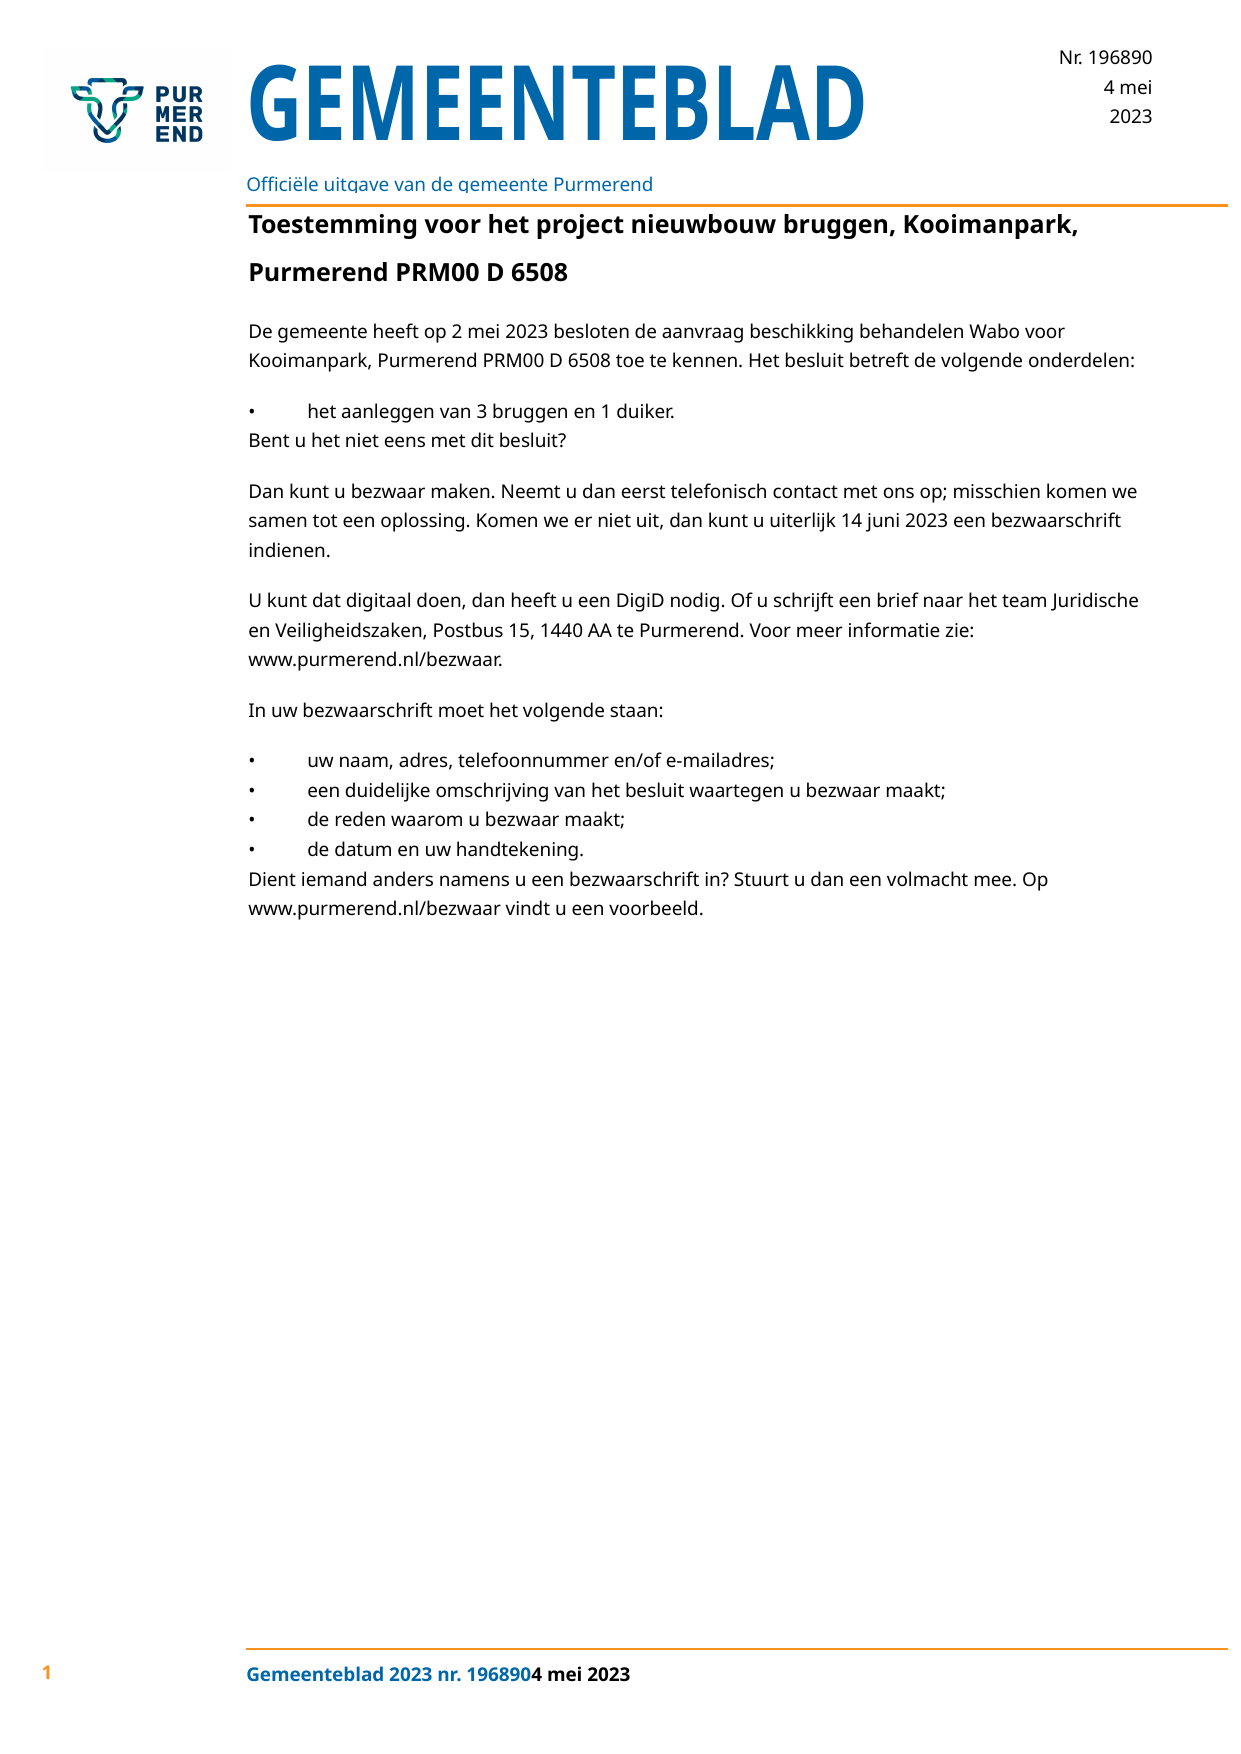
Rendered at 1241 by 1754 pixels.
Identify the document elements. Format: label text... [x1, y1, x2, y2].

picture [41, 47, 231, 172]
text Bent u het niet eens met dit besluit? [248, 427, 1152, 453]
text U kunt dat digitaal doen, dan heeft u een DigiD nodig. Of u schrijft een brief naar het team Juridische en Veiligheidszaken, Postbus 15, 1440 AA te Purmerend. Voor meer informatie zie: www.purmerend.nl/bezwaar. [248, 587, 1152, 672]
list de reden waarom u bezwaar maakt; [248, 807, 1152, 832]
list het aanleggen van 3 bruggen en 1 duiker. [248, 398, 1152, 424]
list uw naam, adres, telefoonnummer en/of e-mailadres; [248, 747, 1152, 773]
list de datum en uw handtekening. [248, 836, 1152, 862]
text Dan kunt u bezwaar maken. Neemt u dan eerst telefonisch contact met ons op; misschien komen we samen tot een oplossing. Komen we er niet uit, dan kunt u uiterlijk 14 juni 2023 een bezwaarschrift indienen. [248, 478, 1152, 563]
text In uw bezwaarschrift moet het volgende staan: [248, 697, 1152, 723]
text Toestemming voor het project nieuwbouw bruggen, Kooimanpark, Purmerend PRM00 D 6508 [248, 207, 1152, 288]
list een duidelijke omschrijving van het besluit waartegen u bezwaar maakt; [248, 777, 1152, 803]
text De gemeente heeft op 2 mei 2023 besloten de aanvraag beschikking behandelen Wabo voor Kooimanpark, Purmerend PRM00 D 6508 toe te kennen. Het besluit betreft de volgende onderdelen: [248, 318, 1152, 373]
text Dient iemand anders namens u een bezwaarschrift in? Stuurt u dan een volmacht mee. Op www.purmerend.nl/bezwaar vindt u een voorbeeld. [248, 866, 1152, 921]
